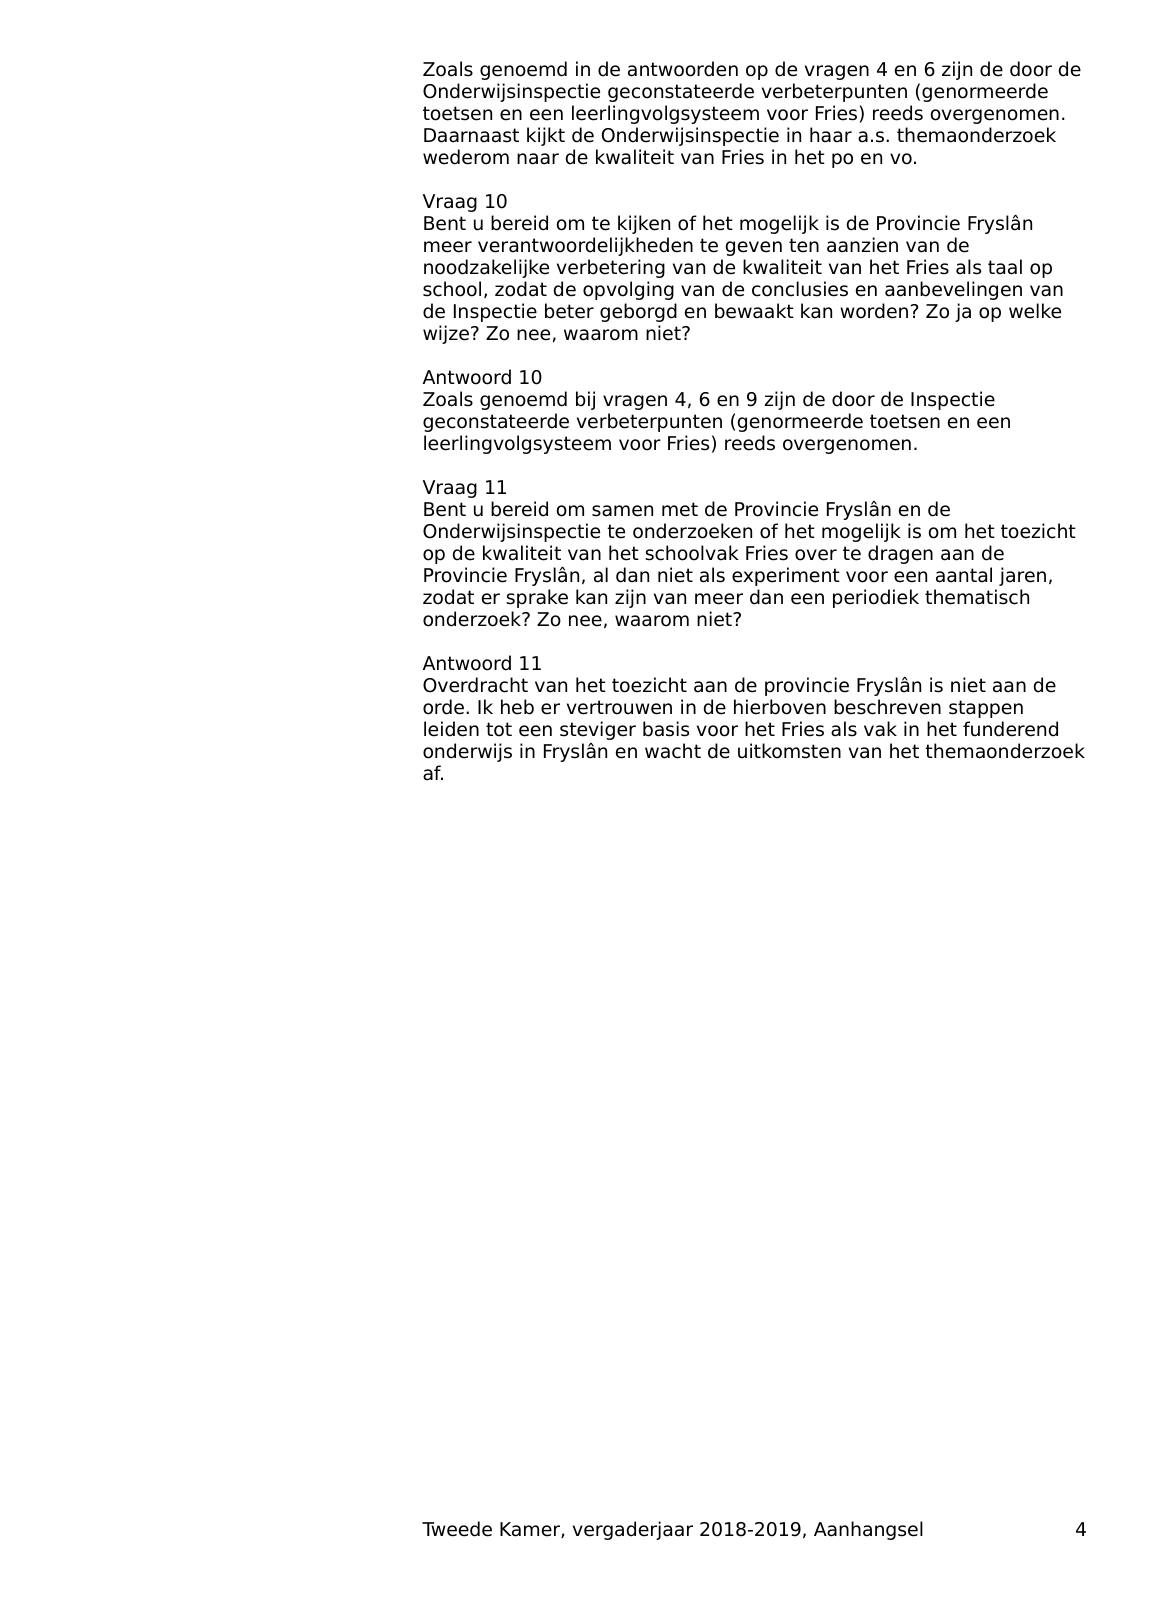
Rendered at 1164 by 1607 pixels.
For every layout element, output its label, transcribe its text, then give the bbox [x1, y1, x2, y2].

text Vraag 11 [422, 477, 1087, 499]
text Zoals genoemd in de antwoorden op de vragen 4 en 6 zijn de door de Onderwijsinspectie geconstateerde verbeterpunten (genormeerde toetsen en een leerlingvolgsysteem voor Fries) reeds overgenomen. Daarnaast kijkt de Onderwijsinspectie in haar a.s. themaonderzoek wederom naar de kwaliteit van Fries in het po en vo. [422, 59, 1087, 169]
text Vraag 10 [422, 191, 1087, 213]
text Bent u bereid om te kijken of het mogelijk is de Provincie Fryslân meer verantwoordelijkheden te geven ten aanzien van de noodzakelijke verbetering van de kwaliteit van het Fries als taal op school, zodat de opvolging van de conclusies en aanbevelingen van de Inspectie beter geborgd en bewaakt kan worden? Zo ja op welke wijze? Zo nee, waarom niet? [422, 213, 1087, 345]
text Zoals genoemd bij vragen 4, 6 en 9 zijn de door de Inspectie geconstateerde verbeterpunten (genormeerde toetsen en een leerlingvolgsysteem voor Fries) reeds overgenomen. [422, 389, 1087, 455]
text Bent u bereid om samen met de Provincie Fryslân en de Onderwijsinspectie te onderzoeken of het mogelijk is om het toezicht op de kwaliteit van het schoolvak Fries over te dragen aan de Provincie Fryslân, al dan niet als experiment voor een aantal jaren, zodat er sprake kan zijn van meer dan een periodiek thematisch onderzoek? Zo nee, waarom niet? [422, 499, 1087, 631]
text Antwoord 11 [422, 653, 1087, 675]
text Antwoord 10 [422, 367, 1087, 389]
text Overdracht van het toezicht aan de provincie Fryslân is niet aan de orde. Ik heb er vertrouwen in de hierboven beschreven stappen leiden tot een steviger basis voor het Fries als vak in het funderend onderwijs in Fryslân en wacht de uitkomsten van het themaonderzoek af. [422, 675, 1087, 785]
